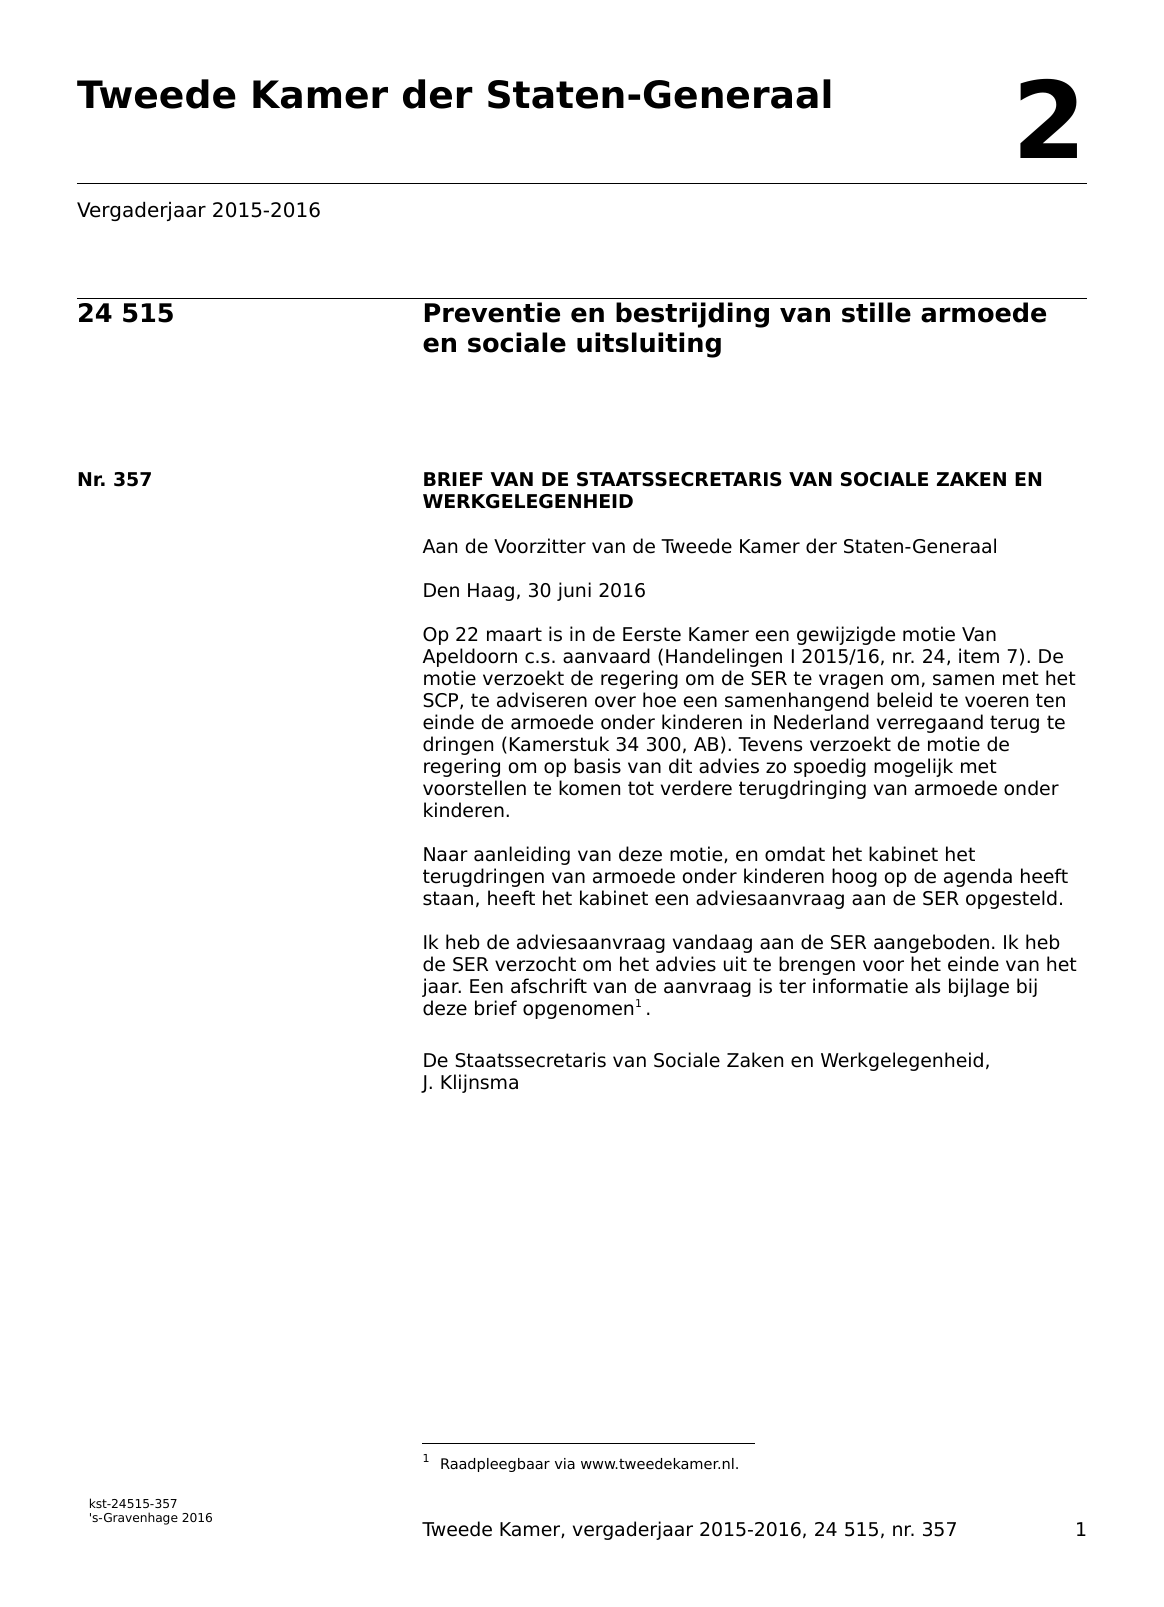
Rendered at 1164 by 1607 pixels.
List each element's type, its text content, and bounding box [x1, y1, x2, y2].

text Naar aanleiding van deze motie, en omdat het kabinet het terugdringen van armoede onder kinderen hoog op de agenda heeft staan, heeft het kabinet een adviesaanvraag aan de SER opgesteld. [422, 844, 1087, 910]
table_cell Vergaderjaar 2015-2016 [77, 184, 1087, 298]
text Ik heb de adviesaanvraag vandaag aan de SER aangeboden. Ik heb de SER verzocht om het advies uit te brengen voor het einde van het jaar. Een afschrift van de aanvraag is ter informatie als bijlage bij deze brief opgenomen. [422, 932, 1087, 1020]
text Op 22 maart is in de Eerste Kamer een gewijzigde motie Van Apeldoorn c.s. aanvaard (Handelingen I 2015/16, nr. 24, item 7). De motie verzoekt de regering om de SER te vragen om, samen met het SCP, te adviseren over hoe een samenhangend beleid te voeren ten einde de armoede onder kinderen in Nederland verregaand terug te dringen (Kamerstuk 34 300, AB). Tevens verzoekt de motie de regering om op basis van dit advies zo spoedig mogelijk met voorstellen te komen tot verdere terugdringing van armoede onder kinderen. [422, 624, 1087, 822]
table_header Tweede Kamer der Staten-Generaal [77, 59, 886, 183]
text Raadpleegbaar via www.tweedekamer.nl. [422, 1452, 1087, 1474]
text 's-Gravenhage 2016 [88, 1511, 323, 1525]
text Den Haag, 30 juni 2016 [422, 580, 1087, 602]
text De Staatssecretaris van Sociale Zaken en Werkgelegenheid, J. Klijnsma [422, 1050, 1087, 1094]
subtitle 24 515 Preventie en bestrijding van stille armoede en sociale uitsluiting [77, 299, 1087, 358]
text Aan de Voorzitter van de Tweede Kamer der Staten-Generaal [422, 536, 1087, 557]
table_header 2 [886, 59, 1087, 183]
text kst-24515-357 [88, 1497, 323, 1511]
subtitle Nr. 357 BRIEF VAN DE STAATSSECRETARIS VAN SOCIALE ZAKEN EN WERKGELEGENHEID [77, 469, 1087, 513]
